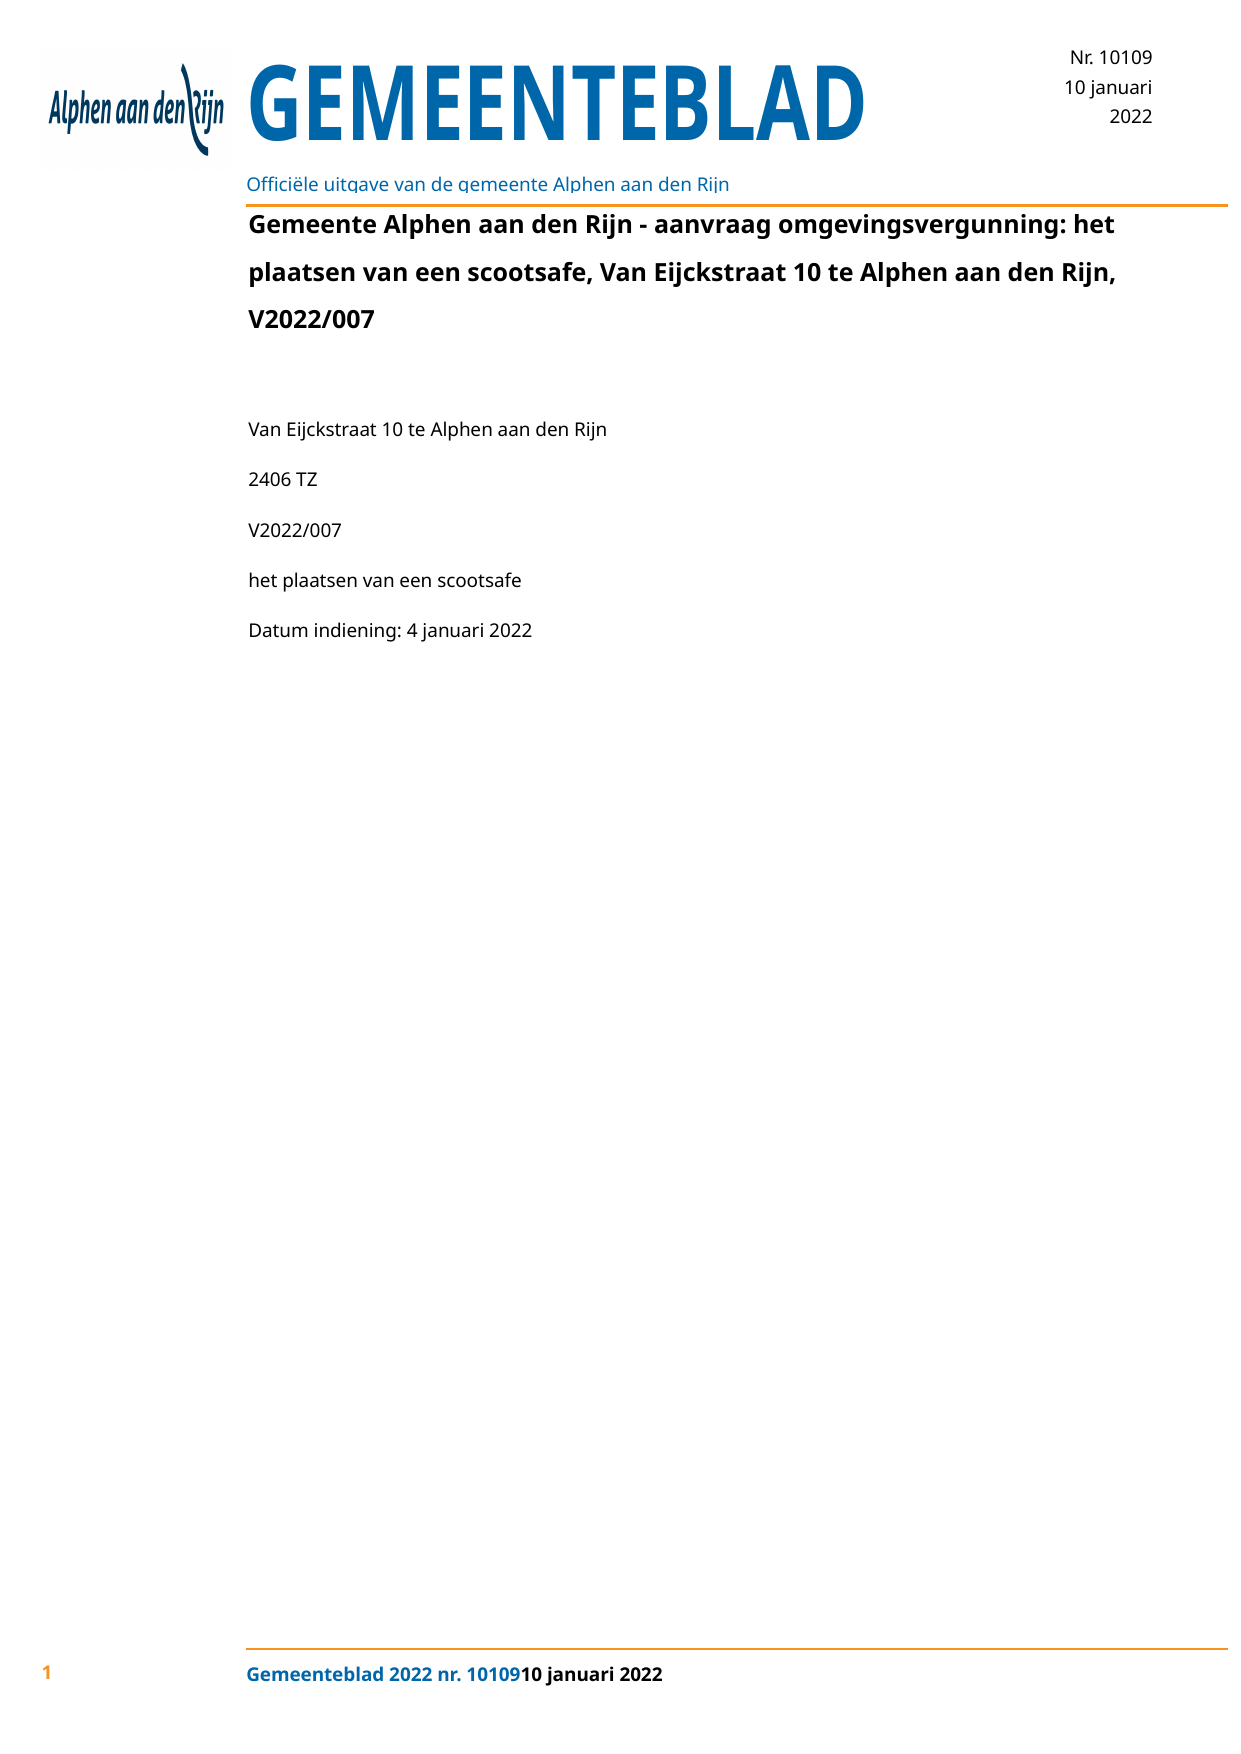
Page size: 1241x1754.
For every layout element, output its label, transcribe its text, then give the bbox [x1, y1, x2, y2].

text Gemeente Alphen aan den Rijn - aanvraag omgevingsvergunning: het plaatsen van een scootsafe, Van Eijckstraat 10 te Alphen aan den Rijn, V2022/007 [248, 207, 1152, 336]
text het plaatsen van een scootsafe [248, 567, 1152, 593]
picture [41, 47, 231, 172]
text V2022/007 [248, 517, 1152, 542]
text 2406 TZ [248, 466, 1152, 492]
text Van Eijckstraat 10 te Alphen aan den Rijn [248, 416, 1152, 442]
text Datum indiening: 4 januari 2022 [248, 618, 1152, 643]
